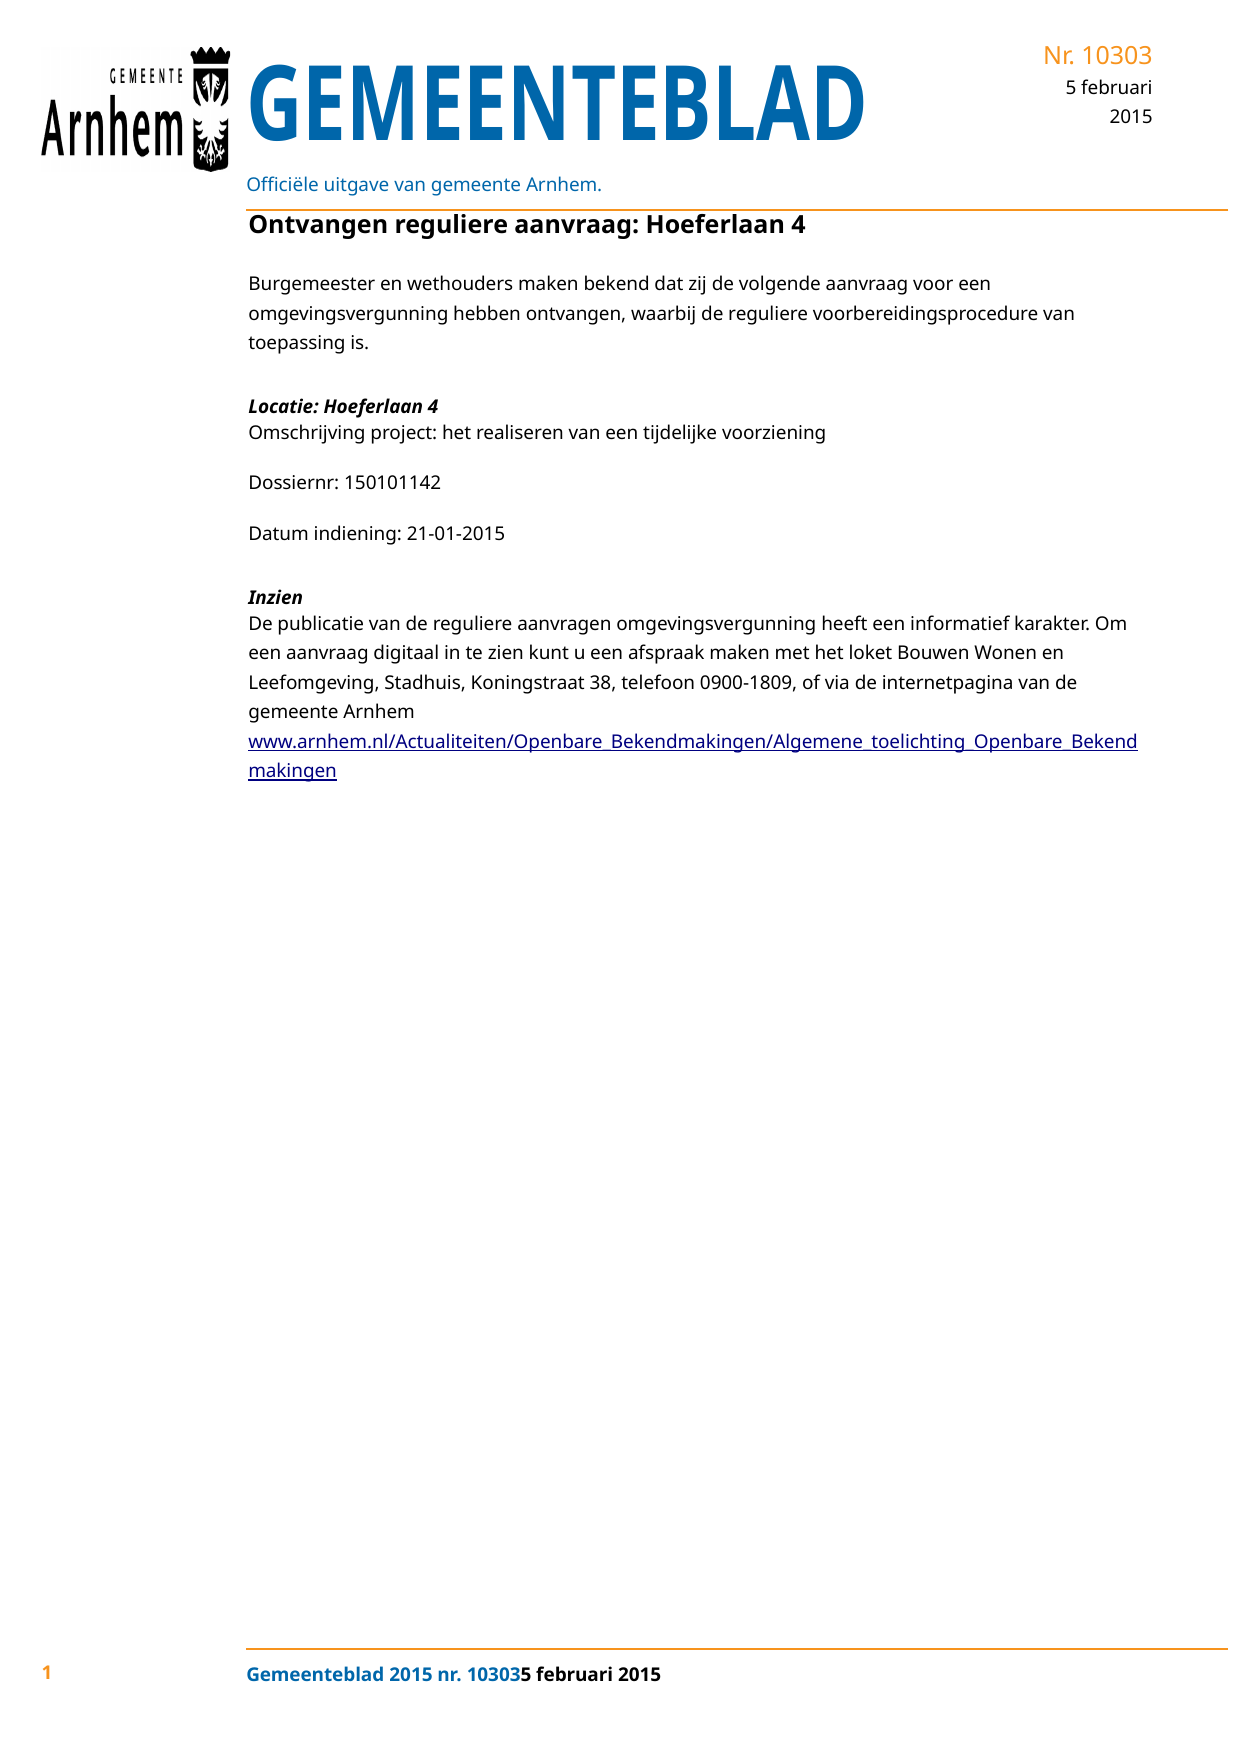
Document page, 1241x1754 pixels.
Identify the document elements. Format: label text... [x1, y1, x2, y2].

text Locatie: Hoeferlaan 4 [248, 393, 1152, 419]
text Burgemeester en wethouders maken bekend dat zij de volgende aanvraag voor een omgevingsvergunning hebben ontvangen, waarbij de reguliere voorbereidingsprocedure van toepassing is. [248, 270, 1152, 355]
text Dossiernr: 150101142 [248, 469, 1152, 495]
text Inzien [248, 584, 1152, 610]
text Ontvangen reguliere aanvraag: Hoeferlaan 4 [248, 211, 1152, 241]
text De publicatie van de reguliere aanvragen omgevingsvergunning heeft een informatief karakter. Om een aanvraag digitaal in te zien kunt u een afspraak maken met het loket Bouwen Wonen en Leefomgeving, Stadhuis, Koningstraat 38, telefoon 0900-1809, of via de internetpagina van de gemeente Arnhem www.arnhem.nl/Actualiteiten/Openbare_Bekendmakingen/Algemene_toelichting_Openbare_Bekendmakingen [248, 610, 1152, 783]
picture [41, 47, 231, 172]
text Omschrijving project: het realiseren van een tijdelijke voorziening [248, 419, 1152, 445]
text Datum indiening: 21-01-2015 [248, 520, 1152, 546]
